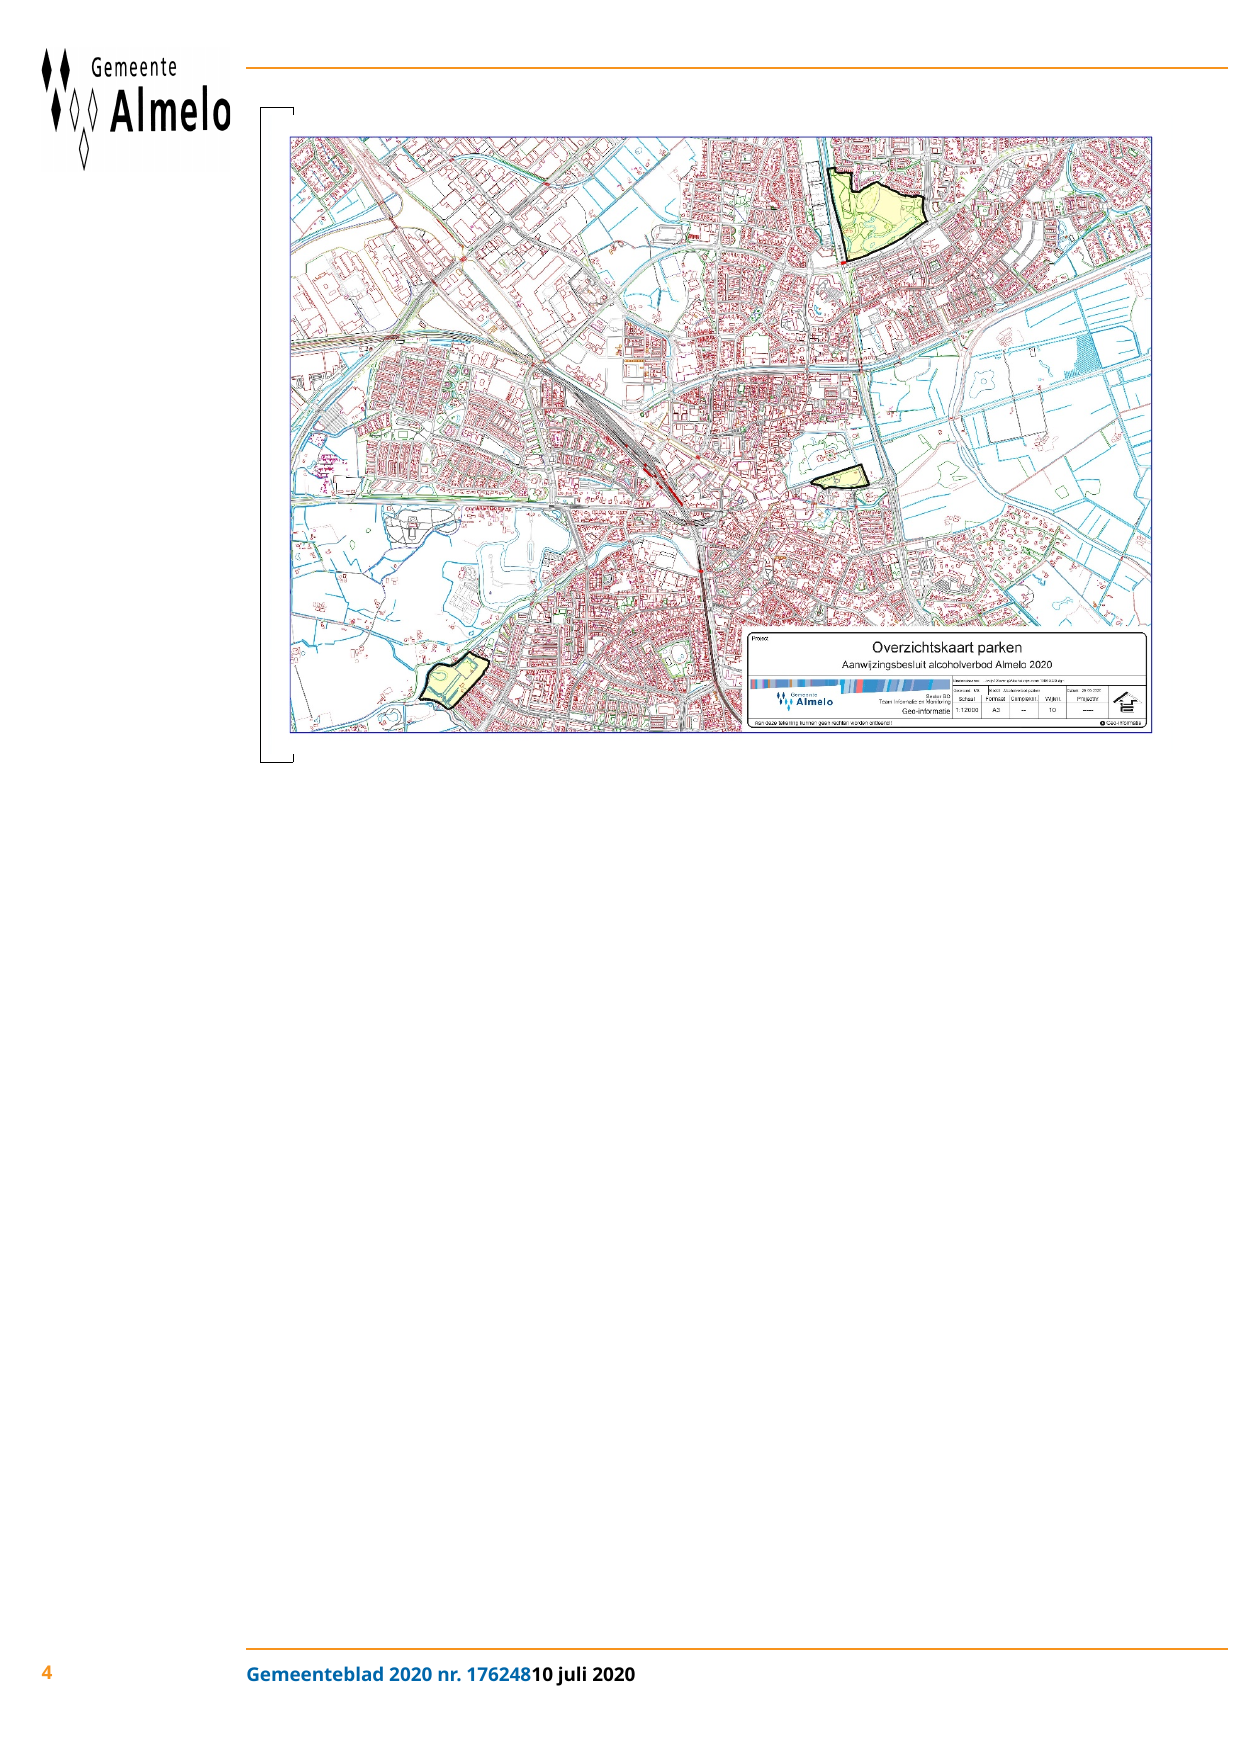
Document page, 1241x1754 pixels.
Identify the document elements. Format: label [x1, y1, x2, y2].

picture [41, 47, 231, 172]
picture [268, 115, 1173, 754]
